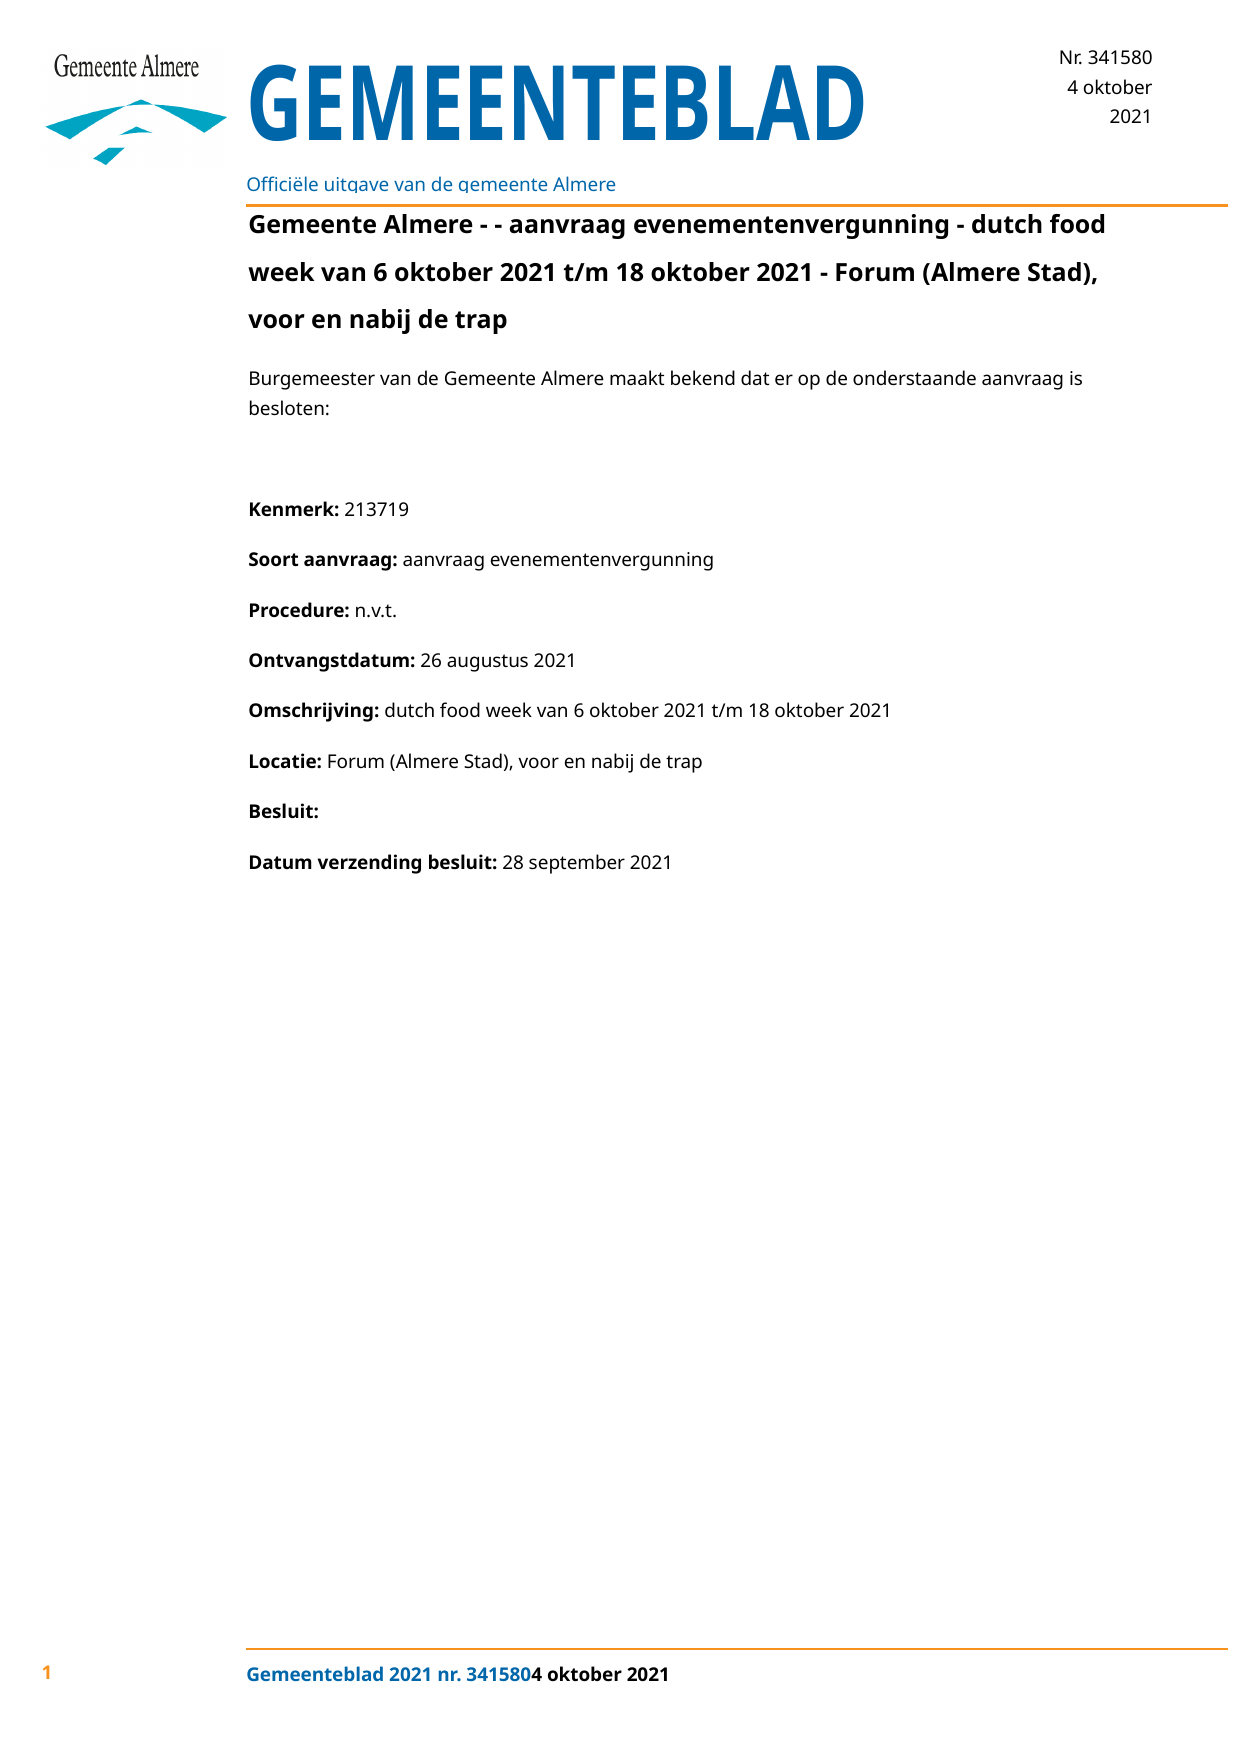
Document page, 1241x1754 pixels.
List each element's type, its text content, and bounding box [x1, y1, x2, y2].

text Ontvangstdatum: 26 augustus 2021 [248, 647, 1152, 673]
text Omschrijving: dutch food week van 6 oktober 2021 t/m 18 oktober 2021 [248, 698, 1152, 723]
text Locatie: Forum (Almere Stad), voor en nabij de trap [248, 748, 1152, 774]
picture [41, 47, 231, 172]
text Soort aanvraag: aanvraag evenementenvergunning [248, 546, 1152, 572]
text Gemeente Almere - - aanvraag evenementenvergunning - dutch food week van 6 oktober 2021 t/m 18 oktober 2021 - Forum (Almere Stad), voor en nabij de trap [248, 207, 1152, 336]
text Kenmerk: 213719 [248, 496, 1152, 522]
text Procedure: n.v.t. [248, 597, 1152, 622]
text Besluit: [248, 798, 1152, 824]
text Burgemeester van de Gemeente Almere maakt bekend dat er op de onderstaande aanvraag is besloten: [248, 366, 1152, 421]
text Datum verzending besluit: 28 september 2021 [248, 849, 1152, 874]
